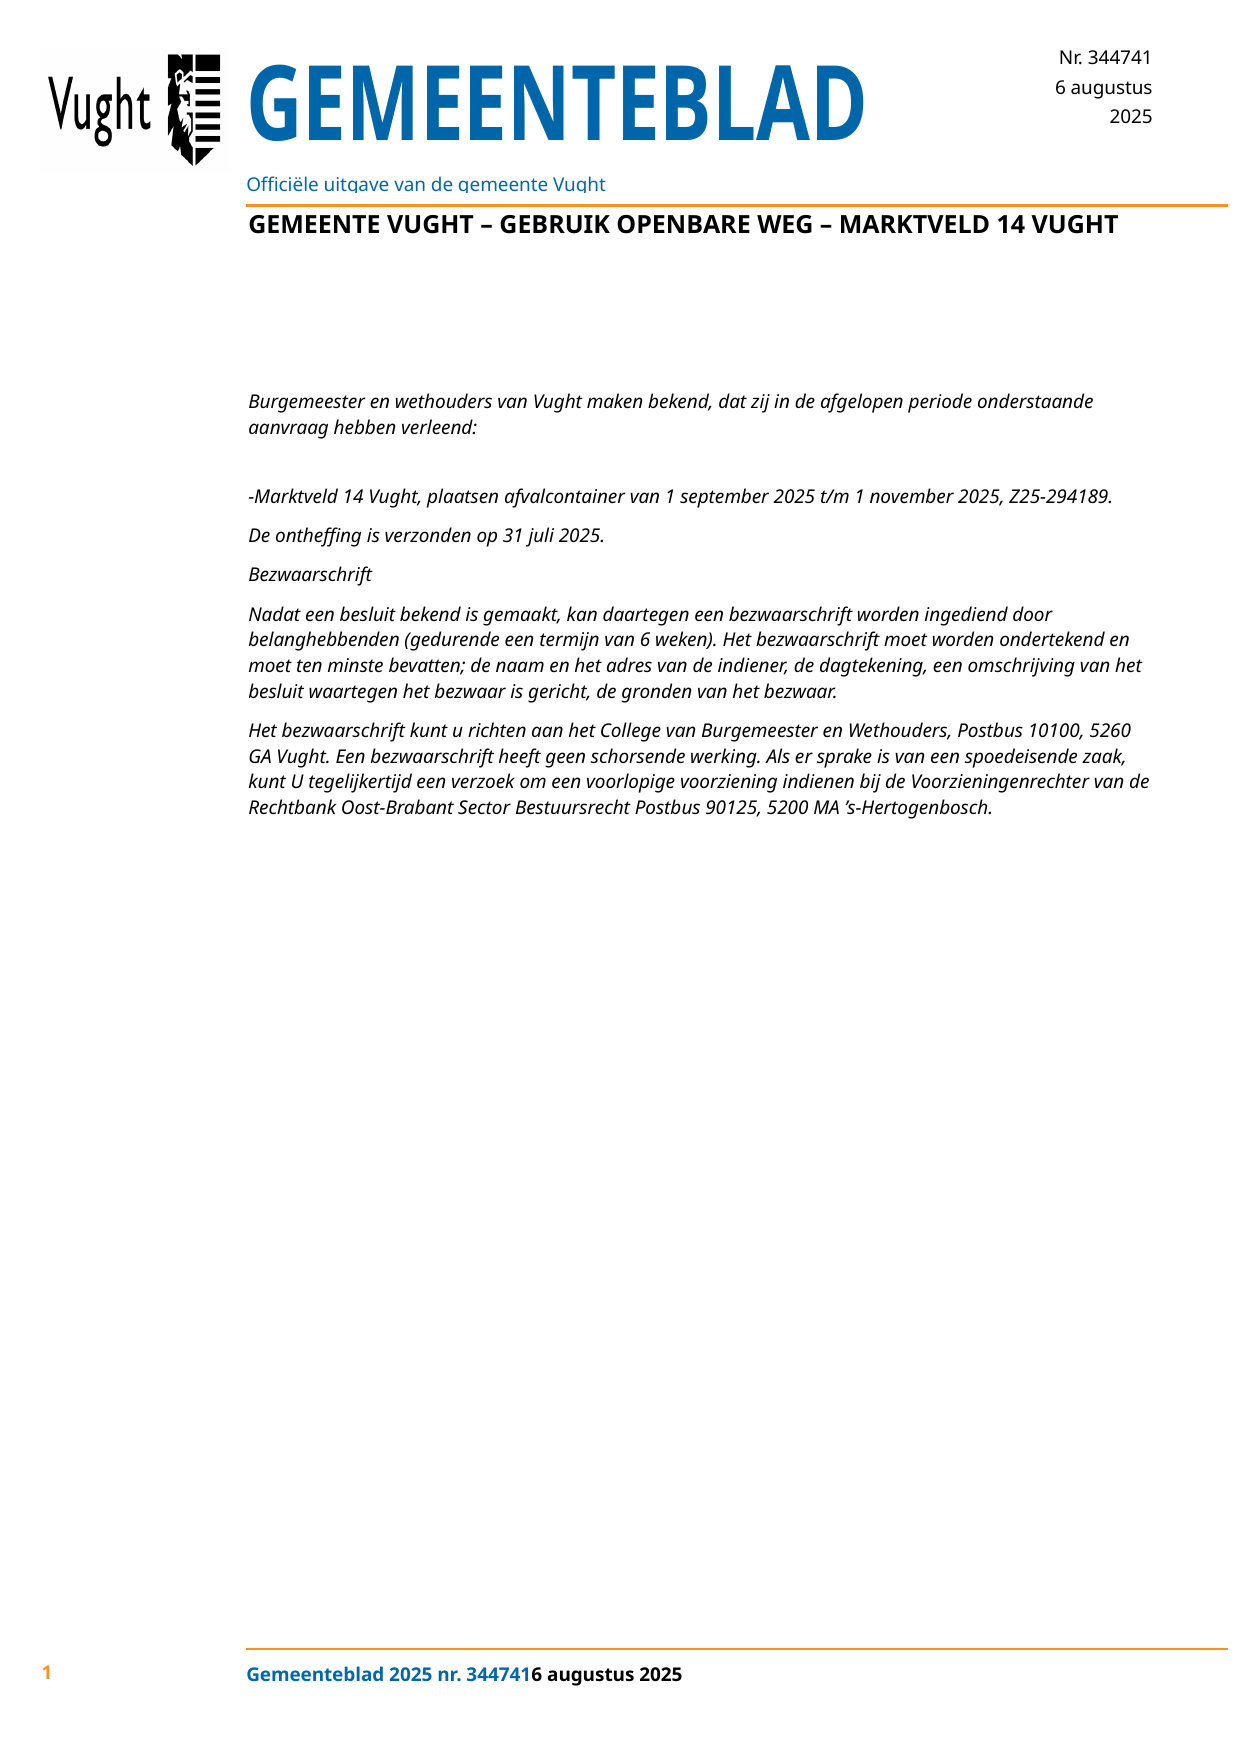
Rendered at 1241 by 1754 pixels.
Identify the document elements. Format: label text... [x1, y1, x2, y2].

text Nadat een besluit bekend is gemaakt, kan daartegen een bezwaarschrift worden ingediend door belanghebbenden (gedurende een termijn van 6 weken). Het bezwaarschrift moet worden ondertekend en moet ten minste bevatten; de naam en het adres van de indiener, de dagtekening, een omschrijving van het besluit waartegen het bezwaar is gericht, de gronden van het bezwaar. [248, 601, 1152, 704]
text Burgemeester en wethouders van Vught maken bekend, dat zij in de afgelopen periode onderstaande aanvraag hebben verleend: [248, 388, 1152, 440]
text GEMEENTE VUGHT – GEBRUIK OPENBARE WEG – MARKTVELD 14 VUGHT [248, 207, 1152, 241]
picture [41, 47, 231, 172]
text Bezwaarschrift [248, 562, 1152, 587]
text -Marktveld 14 Vught, plaatsen afvalcontainer van 1 september 2025 t/m 1 november 2025, Z25-294189. [248, 483, 1152, 509]
text Het bezwaarschrift kunt u richten aan het College van Burgemeester en Wethouders, Postbus 10100, 5260 GA Vught. Een bezwaarschrift heeft geen schorsende werking. Als er sprake is van een spoedeisende zaak, kunt U tegelijkertijd een verzoek om een voorlopige voorziening indienen bij de Voorzieningenrechter van de Rechtbank Oost-Brabant Sector Bestuursrecht Postbus 90125, 5200 MA ’s-Hertogenbosch. [248, 717, 1152, 820]
text De ontheffing is verzonden op 31 juli 2025. [248, 522, 1152, 548]
